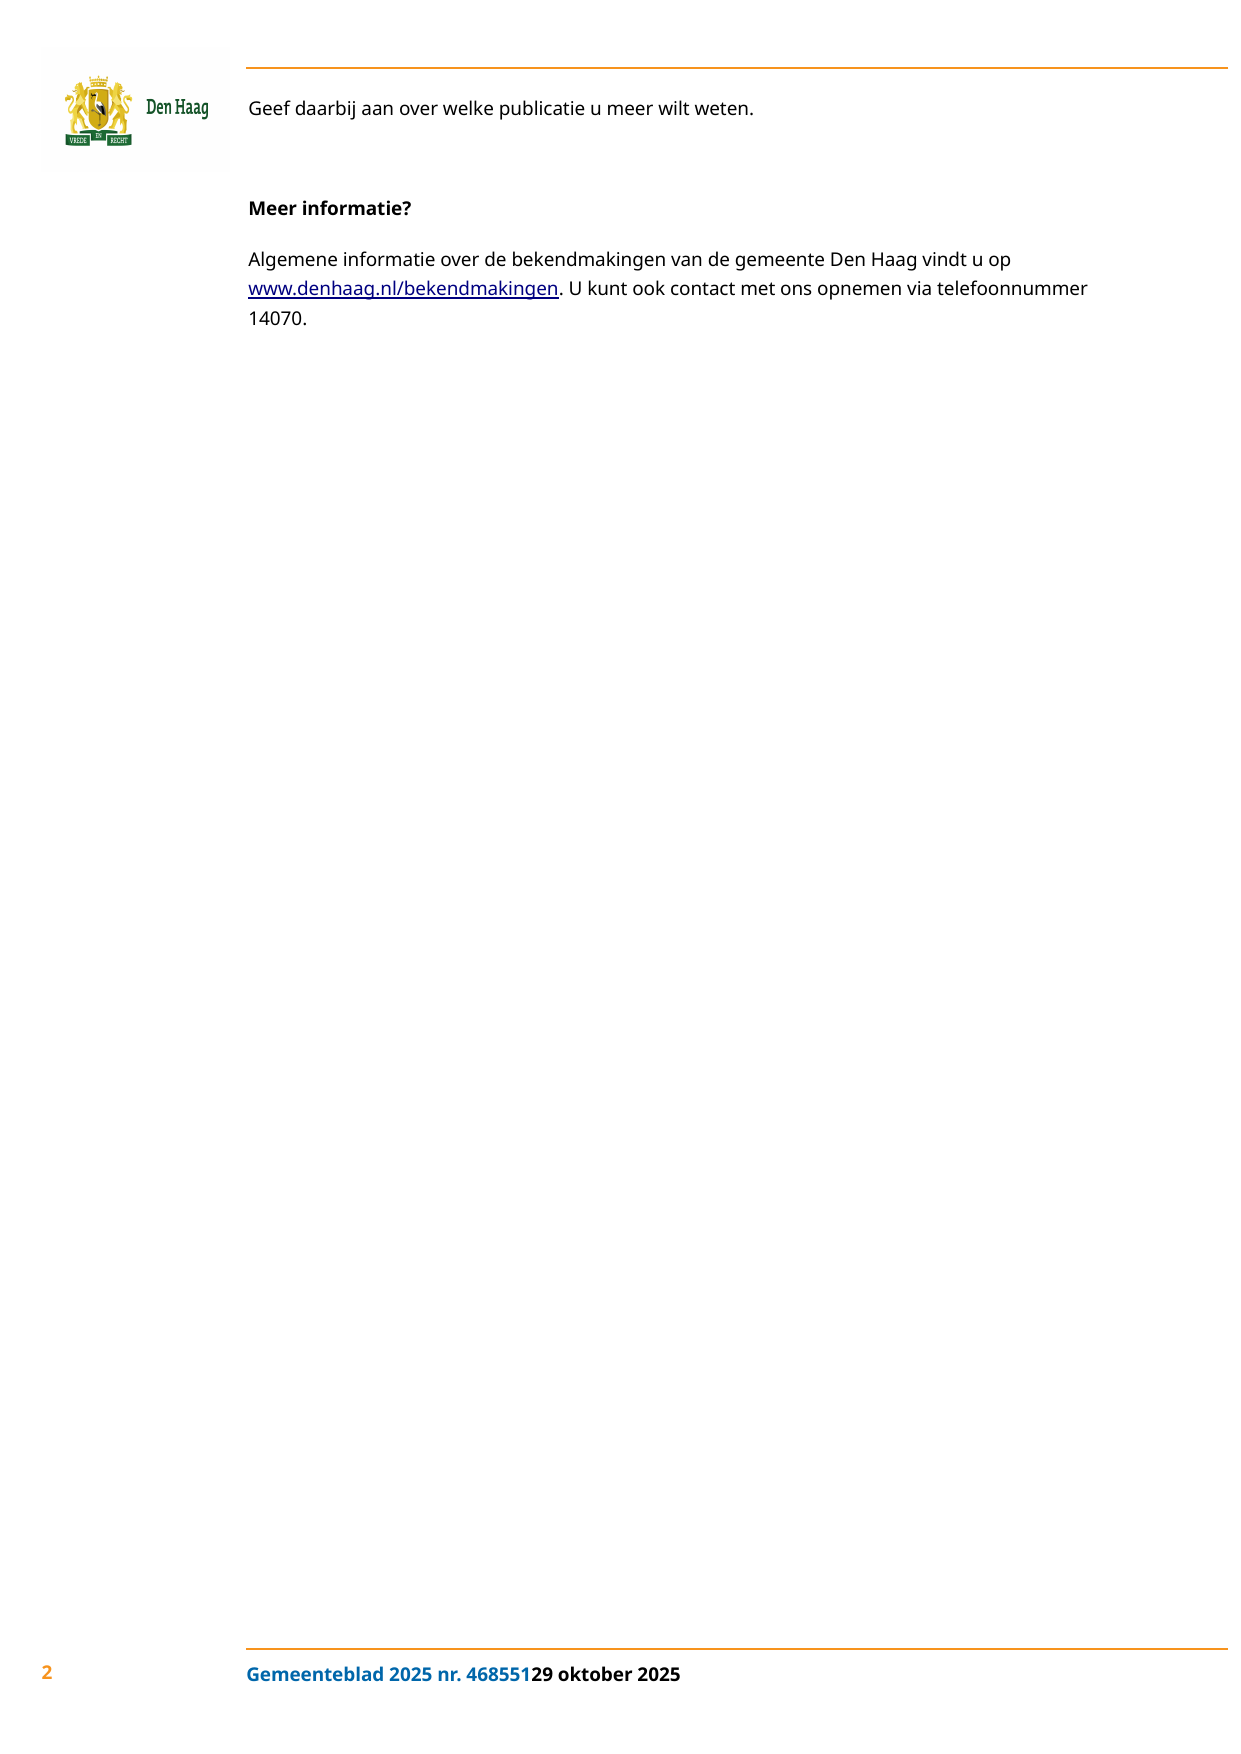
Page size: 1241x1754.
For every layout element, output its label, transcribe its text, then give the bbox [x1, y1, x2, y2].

text Geef daarbij aan over welke publicatie u meer wilt weten. [248, 95, 1152, 121]
text Algemene informatie over de bekendmakingen van de gemeente Den Haag vindt u op www.denhaag.nl/bekendmakingen. U kunt ook contact met ons opnemen via telefoonnummer 14070. [248, 246, 1152, 331]
picture [41, 47, 231, 172]
text Meer informatie? [248, 196, 1152, 221]
